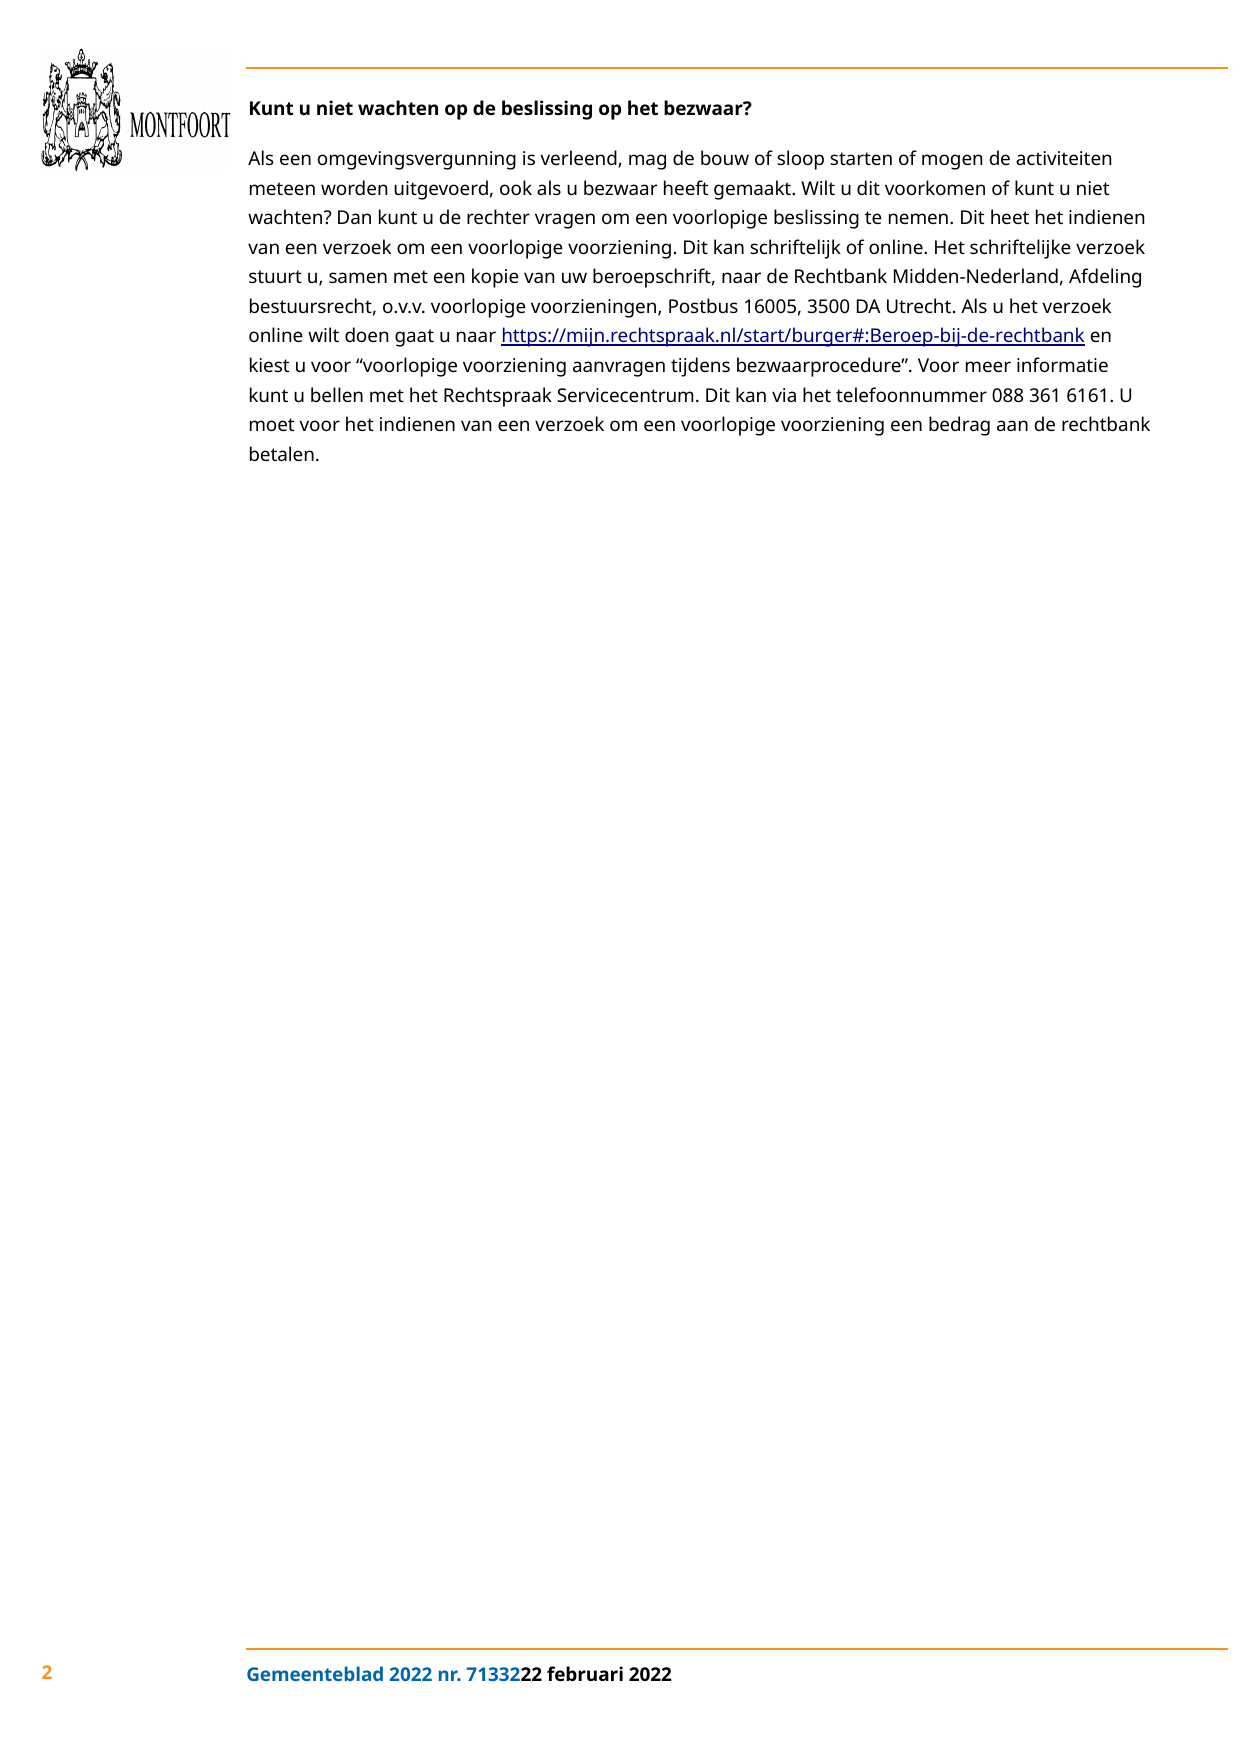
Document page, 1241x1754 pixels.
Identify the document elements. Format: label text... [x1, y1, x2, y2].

text Als een omgevingsvergunning is verleend, mag de bouw of sloop starten of mogen de activiteiten meteen worden uitgevoerd, ook als u bezwaar heeft gemaakt. Wilt u dit voorkomen of kunt u niet wachten? Dan kunt u de rechter vragen om een voorlopige beslissing te nemen. Dit heet het indienen van een verzoek om een voorlopige voorziening. Dit kan schriftelijk of online. Het schriftelijke verzoek stuurt u, samen met een kopie van uw beroepschrift, naar de Rechtbank Midden-Nederland, Afdeling bestuursrecht, o.v.v. voorlopige voorzieningen, Postbus 16005, 3500 DA Utrecht. Als u het verzoek online wilt doen gaat u naar https://mijn.rechtspraak.nl/start/burger#:Beroep-bij-de-rechtbank en kiest u voor “voorlopige voorziening aanvragen tijdens bezwaarprocedure”. Voor meer informatie kunt u bellen met het Rechtspraak Servicecentrum. Dit kan via het telefoonnummer 088 361 6161. U moet voor het indienen van een verzoek om een voorlopige voorziening een bedrag aan de rechtbank betalen. [248, 145, 1152, 467]
picture [41, 47, 231, 172]
text Kunt u niet wachten op de beslissing op het bezwaar? [248, 95, 1152, 121]
